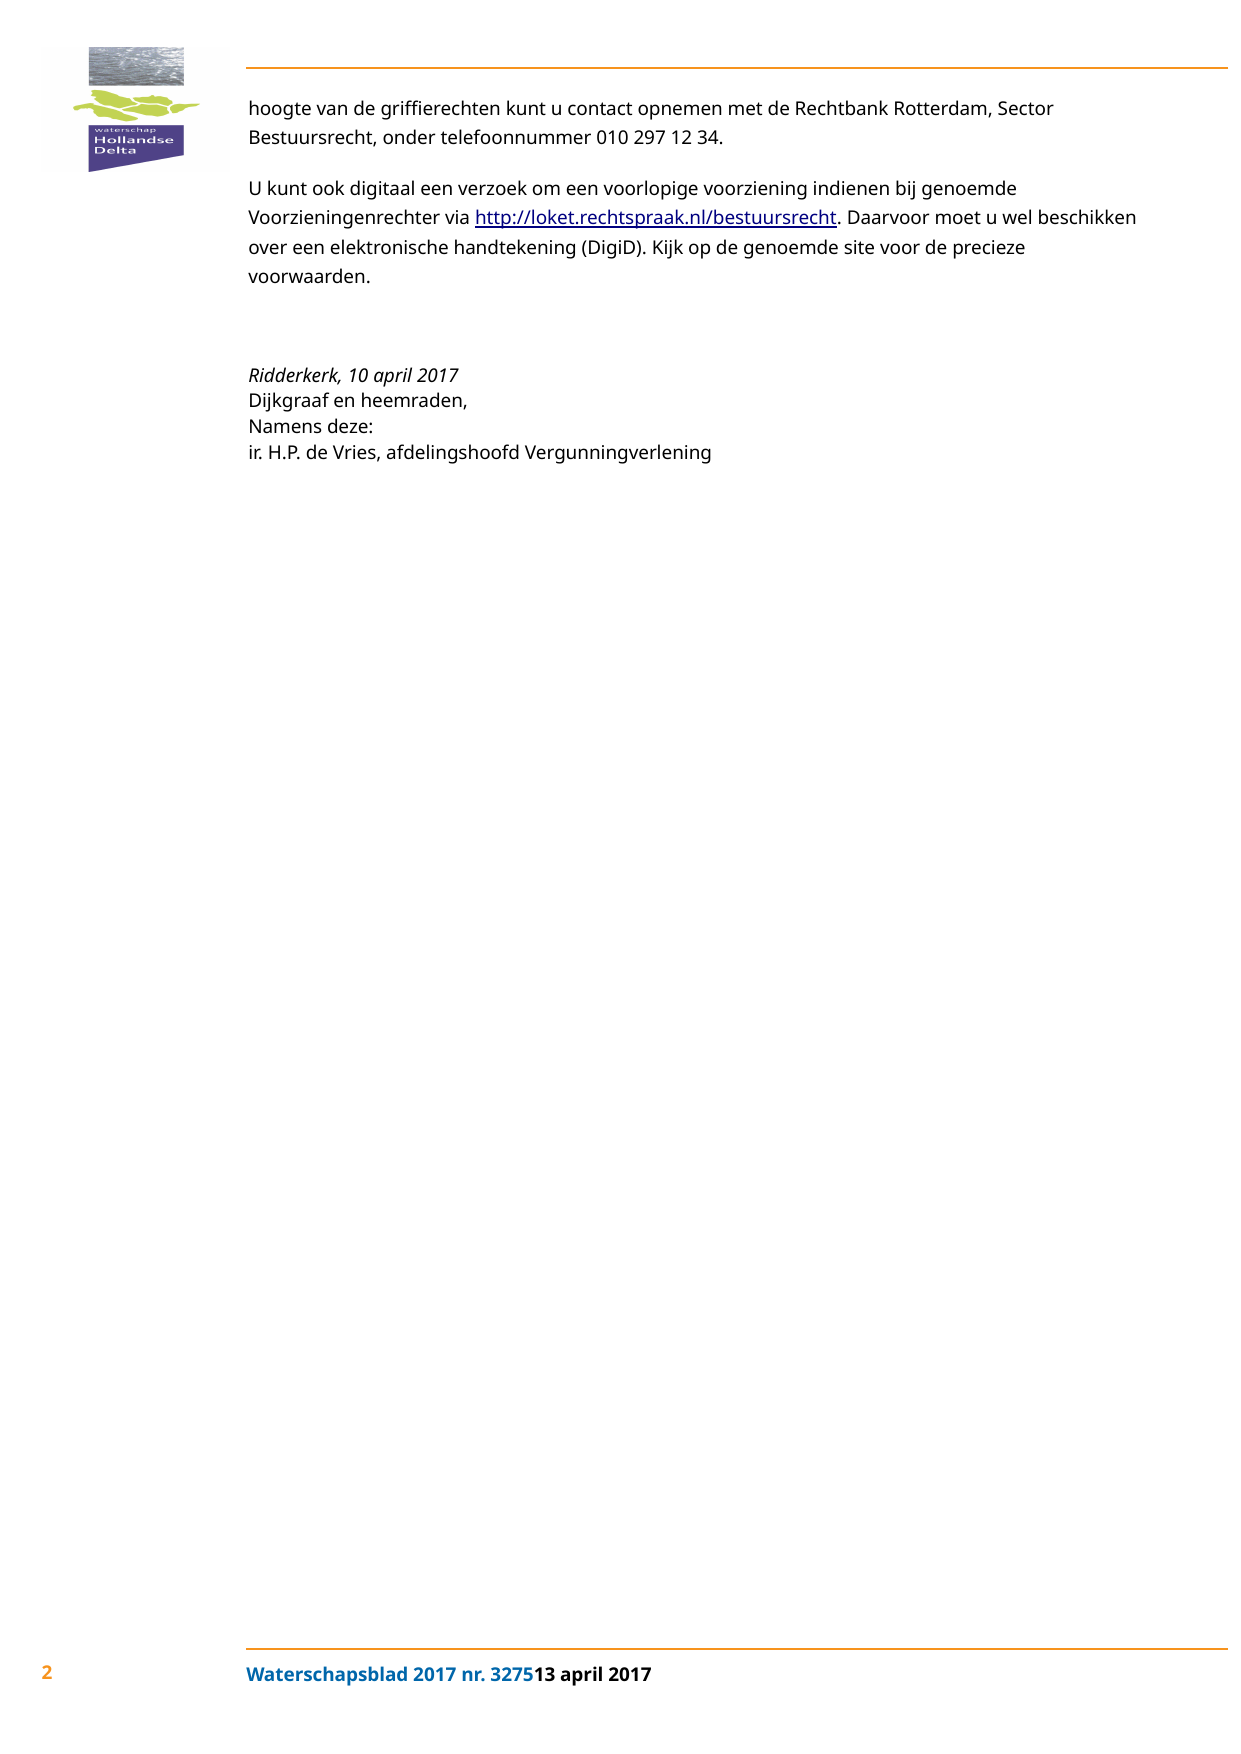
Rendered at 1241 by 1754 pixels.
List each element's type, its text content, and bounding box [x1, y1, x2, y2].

text Ridderkerk, 10 april 2017 [248, 362, 1152, 387]
picture [41, 47, 231, 172]
text U kunt ook digitaal een verzoek om een voorlopige voorziening indienen bij genoemde Voorzieningenrechter via http://loket.rechtspraak.nl/bestuursrecht. Daarvoor moet u wel beschikken over een elektronische handtekening (DigiD). Kijk op de genoemde site voor de precieze voorwaarden. [248, 175, 1152, 289]
text ir. H.P. de Vries, afdelingshoofd Vergunningverlening [248, 439, 1152, 465]
text hoogte van de griffierechten kunt u contact opnemen met de Rechtbank Rotterdam, Sector Bestuursrecht, onder telefoonnummer 010 297 12 34. [248, 95, 1152, 150]
text Dijkgraaf en heemraden, [248, 387, 1152, 413]
text Namens deze: [248, 413, 1152, 439]
